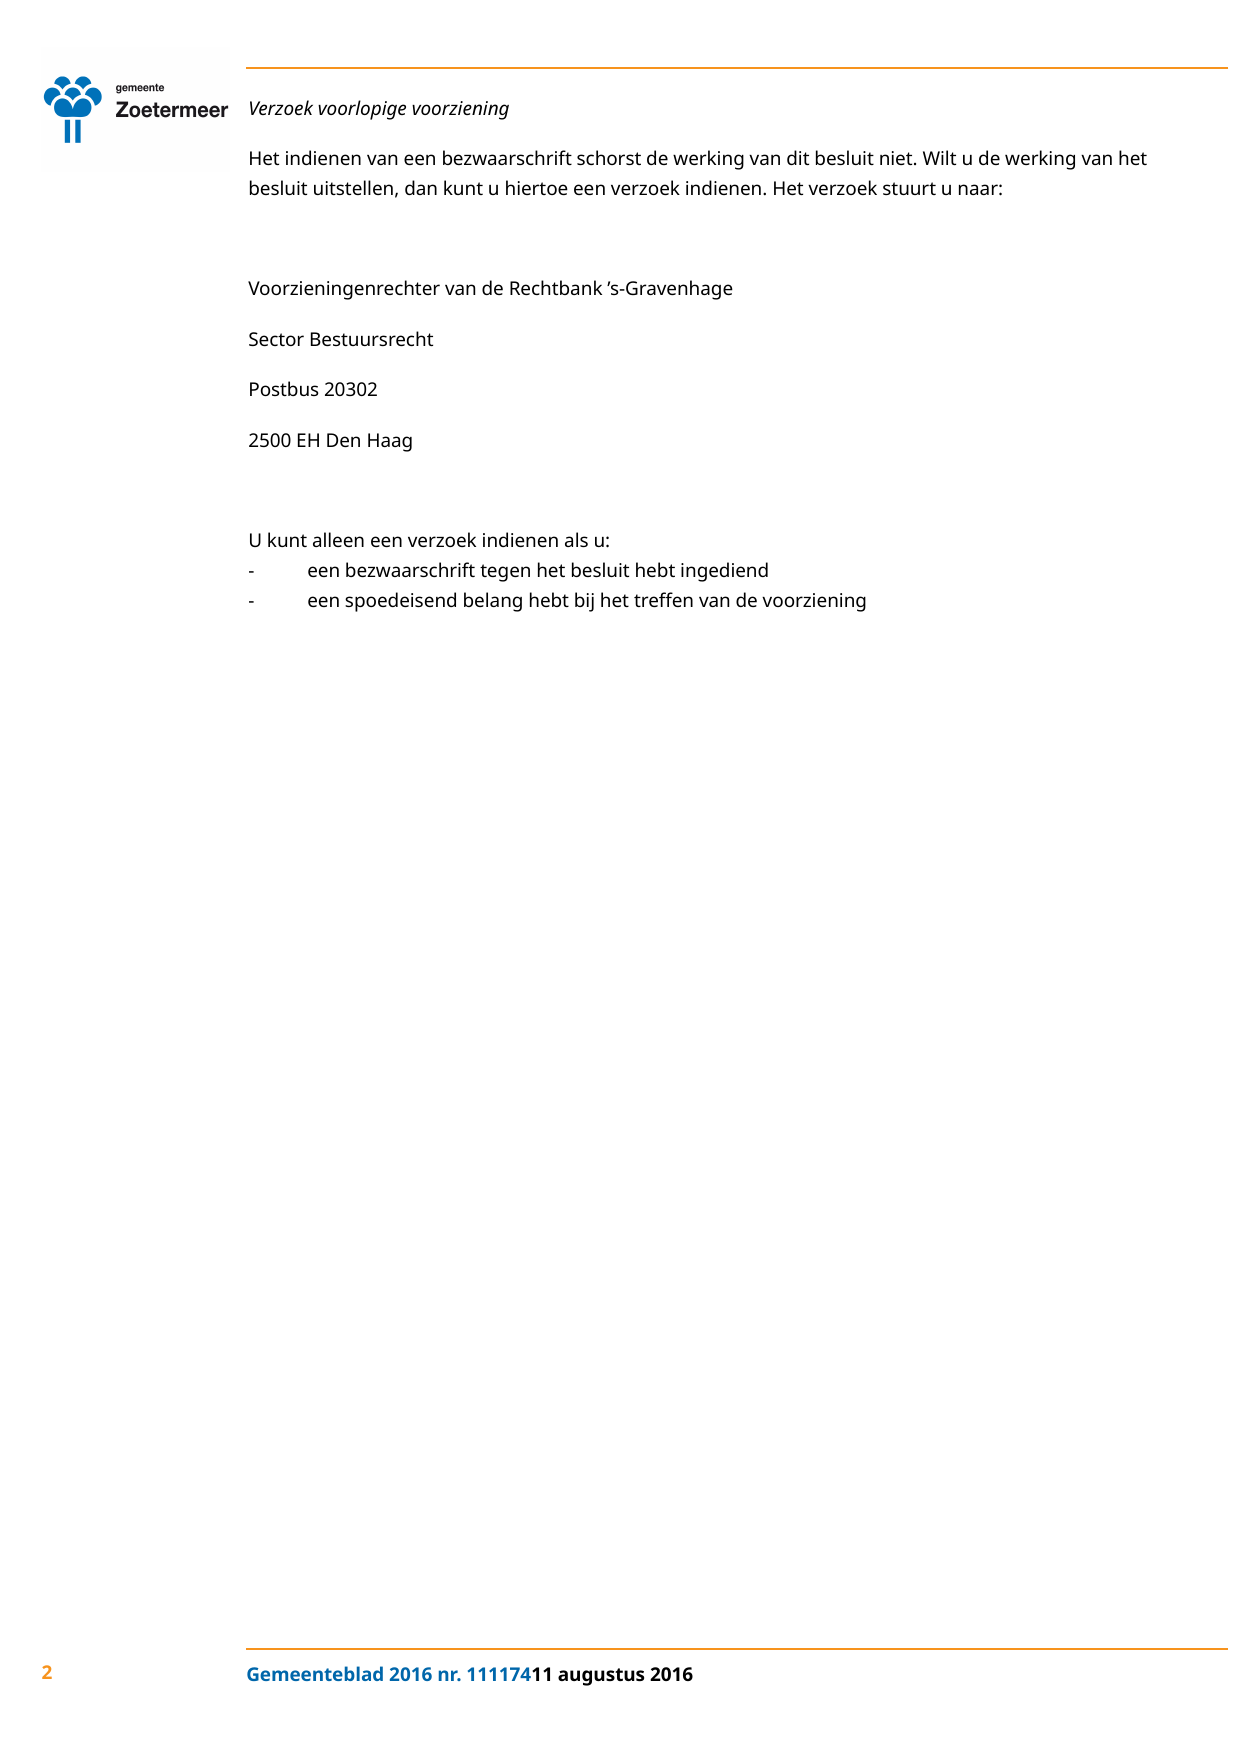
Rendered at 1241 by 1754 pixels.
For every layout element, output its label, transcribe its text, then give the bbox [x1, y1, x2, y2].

text Verzoek voorlopige voorziening [248, 95, 1152, 121]
picture [41, 47, 231, 172]
list een bezwaarschrift tegen het besluit hebt ingediend [248, 557, 1152, 583]
text Sector Bestuursrecht [248, 326, 1152, 352]
list een spoedeisend belang hebt bij het treffen van de voorziening [248, 587, 1152, 613]
text Voorzieningenrechter van de Rechtbank ’s-Gravenhage [248, 276, 1152, 301]
text Het indienen van een bezwaarschrift schorst de werking van dit besluit niet. Wilt u de werking van het besluit uitstellen, dan kunt u hiertoe een verzoek indienen. Het verzoek stuurt u naar: [248, 145, 1152, 201]
text 2500 EH Den Haag [248, 427, 1152, 453]
text Postbus 20302 [248, 376, 1152, 402]
text U kunt alleen een verzoek indienen als u: [248, 528, 1152, 553]
